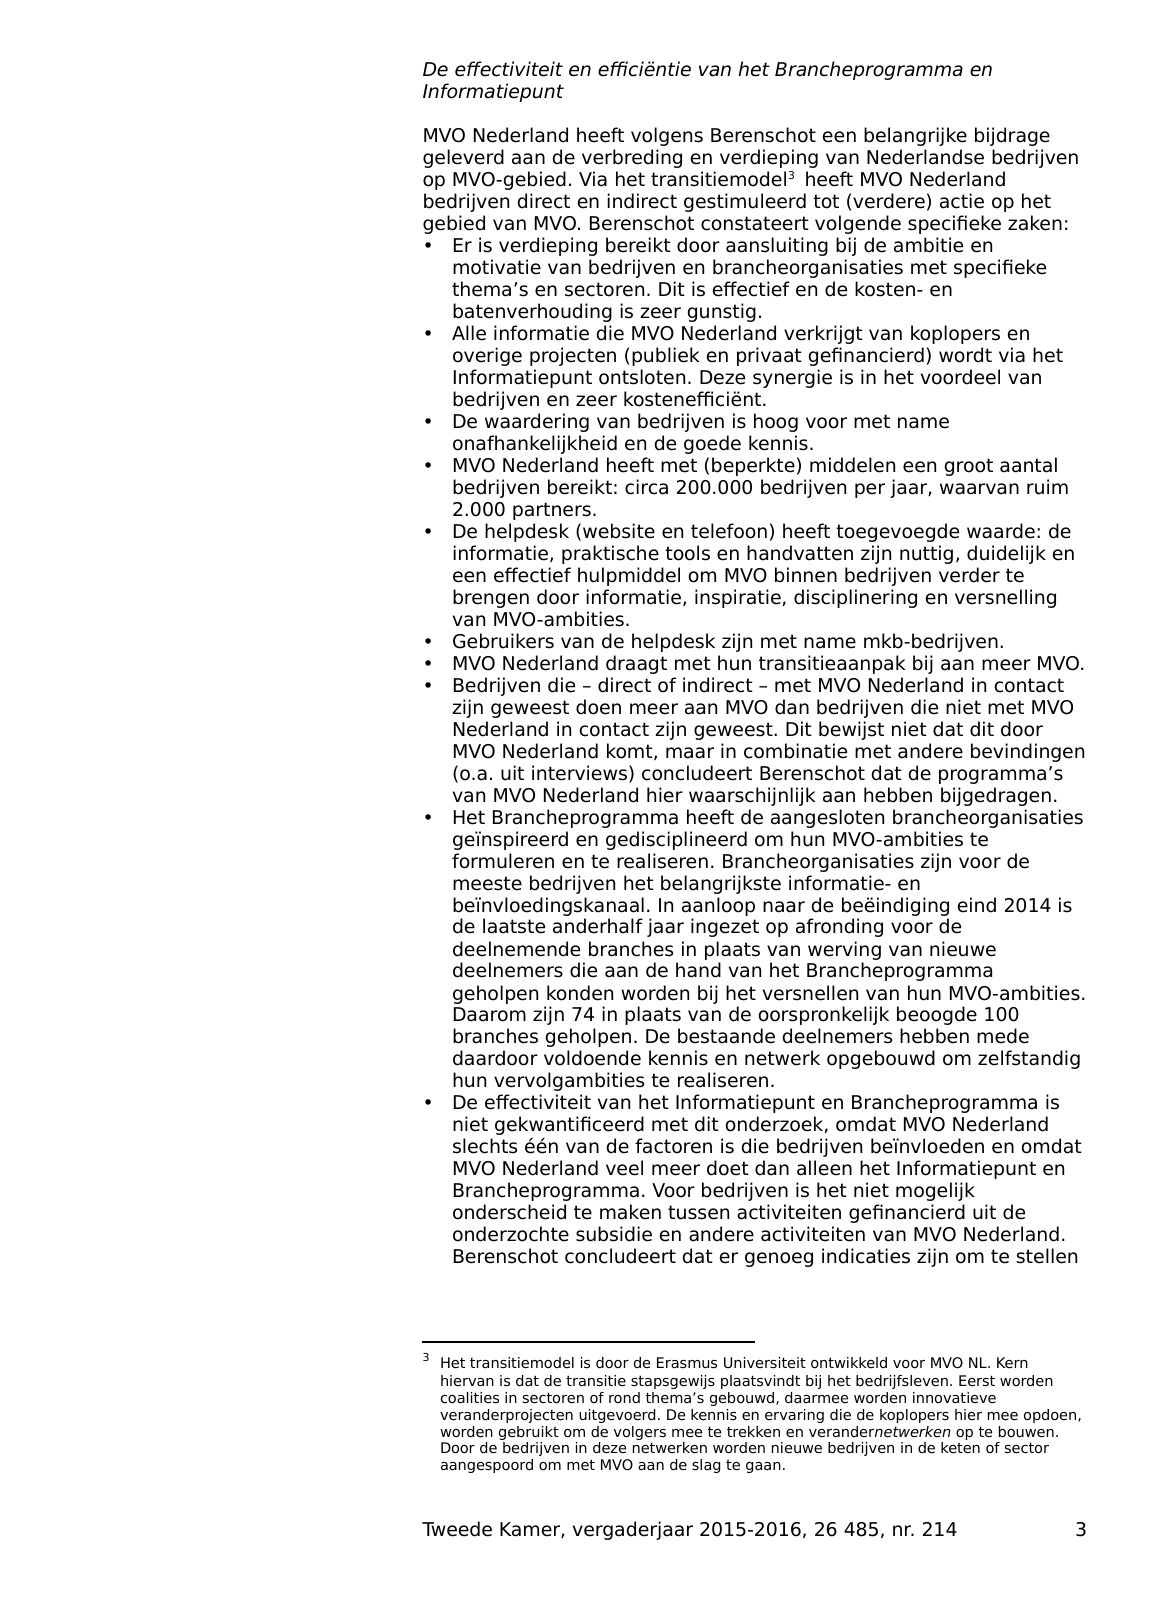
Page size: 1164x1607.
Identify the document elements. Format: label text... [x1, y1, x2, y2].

text • Het Brancheprogramma heeft de aangesloten brancheorganisaties geïnspireerd en gedisciplineerd om hun MVO-ambities te formuleren en te realiseren. Brancheorganisaties zijn voor de meeste bedrijven het belangrijkste informatie- en beïnvloedingskanaal. In aanloop naar de beëindiging eind 2014 is de laatste anderhalf jaar ingezet op afronding voor de deelnemende branches in plaats van werving van nieuwe deelnemers die aan de hand van het Brancheprogramma geholpen konden worden bij het versnellen van hun MVO-ambities. Daarom zijn 74 in plaats van de oorspronkelijk beoogde 100 branches geholpen. De bestaande deelnemers hebben mede daardoor voldoende kennis en netwerk opgebouwd om zelfstandig hun vervolgambities te realiseren. [422, 807, 1087, 1092]
text • MVO Nederland draagt met hun transitieaanpak bij aan meer MVO. [422, 653, 1087, 675]
subtitle De effectiviteit en efficiëntie van het Brancheprogramma en Informatiepunt [422, 59, 1087, 103]
text • Er is verdieping bereikt door aansluiting bij de ambitie en motivatie van bedrijven en brancheorganisaties met specifieke thema’s en sectoren. Dit is effectief en de kosten- en batenverhouding is zeer gunstig. [422, 235, 1087, 323]
text • MVO Nederland heeft met (beperkte) middelen een groot aantal bedrijven bereikt: circa 200.000 bedrijven per jaar, waarvan ruim 2.000 partners. [422, 455, 1087, 521]
text • De helpdesk (website en telefoon) heeft toegevoegde waarde: de informatie, praktische tools en handvatten zijn nuttig, duidelijk en een effectief hulpmiddel om MVO binnen bedrijven verder te brengen door informatie, inspiratie, disciplinering en versnelling van MVO-ambities. [422, 521, 1087, 631]
text Het transitiemodel is door de Erasmus Universiteit ontwikkeld voor MVO NL. Kern hiervan is dat de transitie stapsgewijs plaatsvindt bij het bedrijfsleven. Eerst worden coalities in sectoren of rond thema’s gebouwd, daarmee worden innovatieve veranderprojecten uitgevoerd. De kennis en ervaring die de koplopers hier mee opdoen, worden gebruikt om de volgers mee te trekken en verandernetwerken op te bouwen. Door de bedrijven in deze netwerken worden nieuwe bedrijven in de keten of sector aangespoord om met MVO aan de slag te gaan. [422, 1351, 1087, 1474]
text • Gebruikers van de helpdesk zijn met name mkb-bedrijven. [422, 631, 1087, 653]
text MVO Nederland heeft volgens Berenschot een belangrijke bijdrage geleverd aan de verbreding en verdieping van Nederlandse bedrijven op MVO-gebied. Via het transitiemodel heeft MVO Nederland bedrijven direct en indirect gestimuleerd tot (verdere) actie op het gebied van MVO. Berenschot constateert volgende specifieke zaken: [422, 125, 1087, 235]
text • Alle informatie die MVO Nederland verkrijgt van koplopers en overige projecten (publiek en privaat gefinancierd) wordt via het Informatiepunt ontsloten. Deze synergie is in het voordeel van bedrijven en zeer kostenefficiënt. [422, 323, 1087, 411]
text • Bedrijven die – direct of indirect – met MVO Nederland in contact zijn geweest doen meer aan MVO dan bedrijven die niet met MVO Nederland in contact zijn geweest. Dit bewijst niet dat dit door MVO Nederland komt, maar in combinatie met andere bevindingen (o.a. uit interviews) concludeert Berenschot dat de programma’s van MVO Nederland hier waarschijnlijk aan hebben bijgedragen. [422, 675, 1087, 807]
text • De waardering van bedrijven is hoog voor met name onafhankelijkheid en de goede kennis. [422, 411, 1087, 455]
text • De effectiviteit van het Informatiepunt en Brancheprogramma is niet gekwantificeerd met dit onderzoek, omdat MVO Nederland slechts één van de factoren is die bedrijven beïnvloeden en omdat MVO Nederland veel meer doet dan alleen het Informatiepunt en Brancheprogramma. Voor bedrijven is het niet mogelijk onderscheid te maken tussen activiteiten gefinancierd uit de onderzochte subsidie en andere activiteiten van MVO Nederland. Berenschot concludeert dat er genoeg indicaties zijn om te stellen [422, 1092, 1087, 1268]
